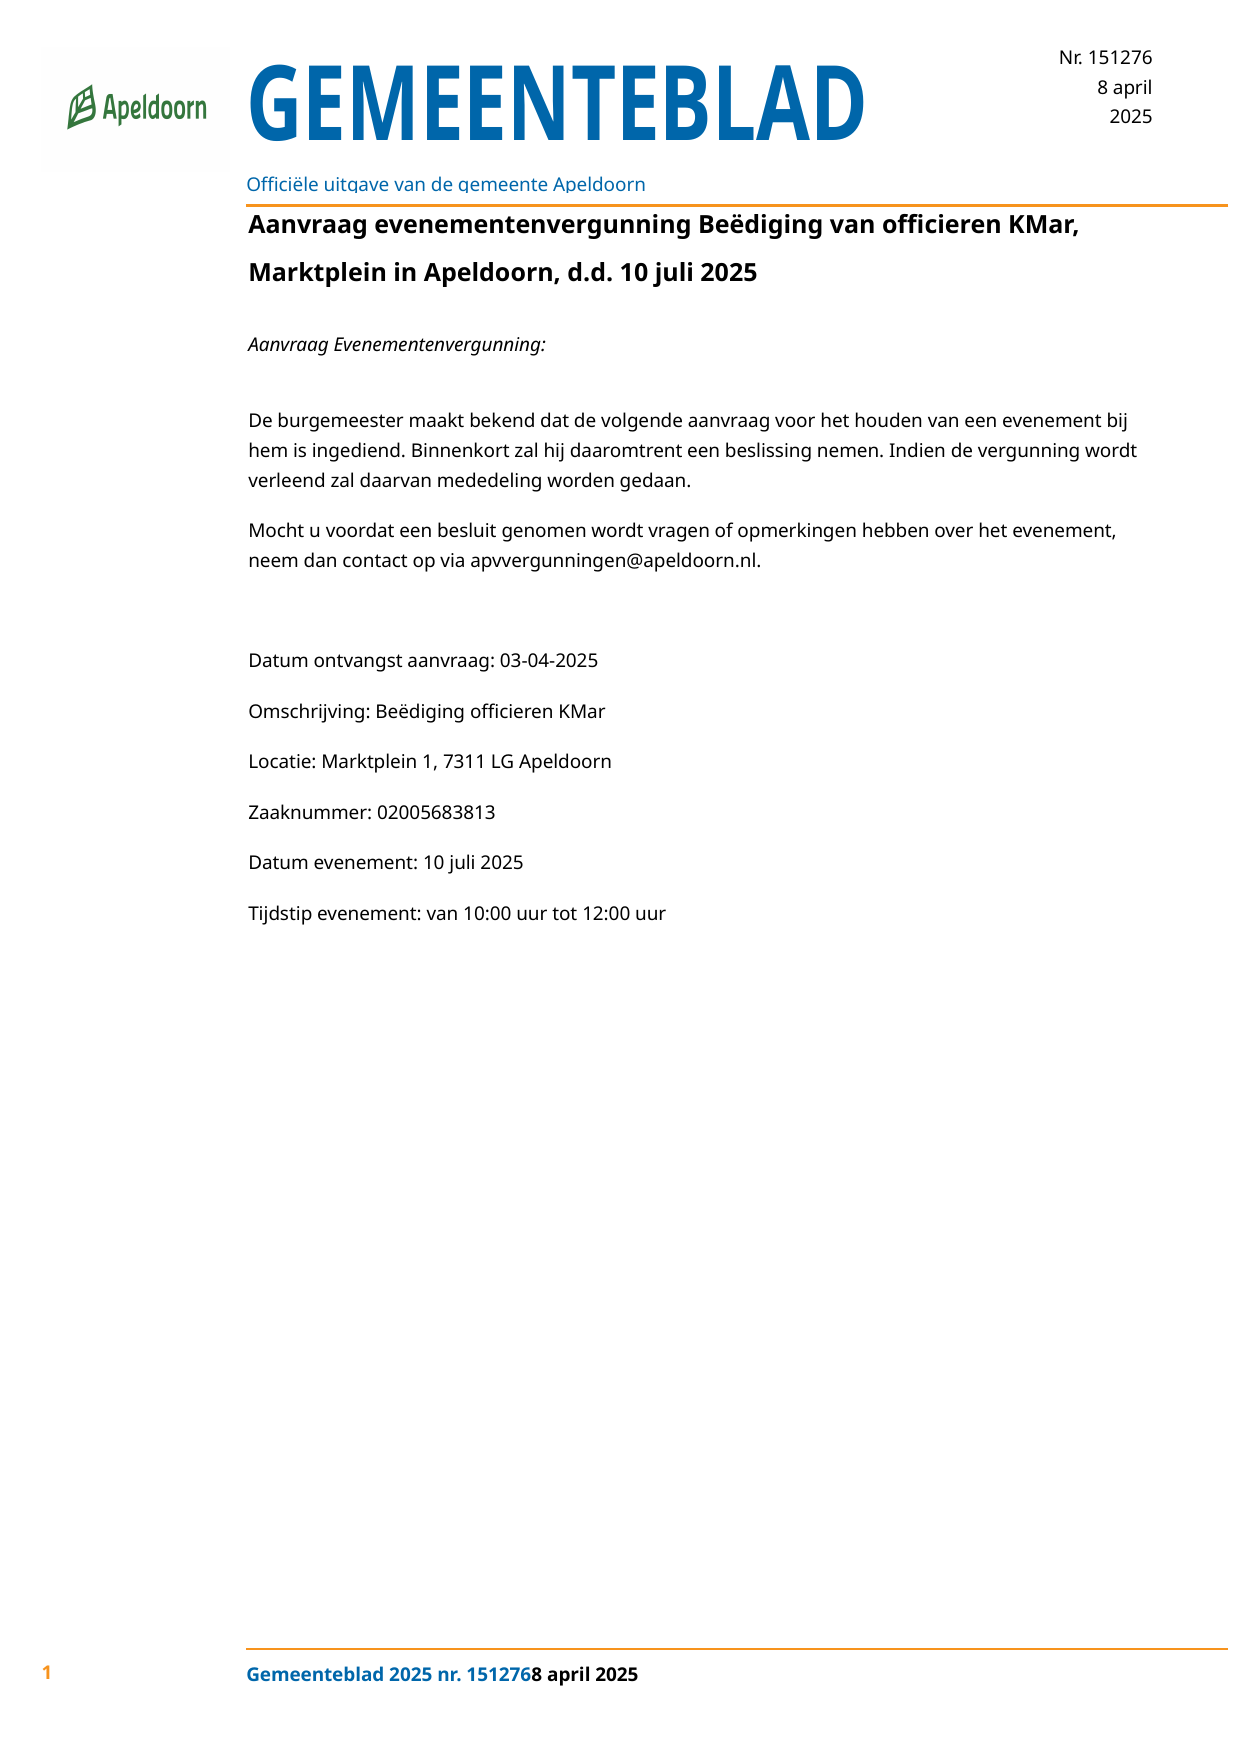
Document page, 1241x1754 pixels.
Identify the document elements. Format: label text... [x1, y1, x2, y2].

text Mocht u voordat een besluit genomen wordt vragen of opmerkingen hebben over het evenement, neem dan contact op via apvvergunningen@apeldoorn.nl. [248, 517, 1152, 572]
text Locatie: Marktplein 1, 7311 LG Apeldoorn [248, 748, 1152, 774]
text Zaaknummer: 02005683813 [248, 799, 1152, 824]
text Omschrijving: Beëdiging officieren KMar [248, 698, 1152, 724]
picture [41, 47, 231, 172]
text Datum ontvangst aanvraag: 03-04-2025 [248, 648, 1152, 673]
text De burgemeester maakt bekend dat de volgende aanvraag voor het houden van een evenement bij hem is ingediend. Binnenkort zal hij daaromtrent een beslissing nemen. Indien de vergunning wordt verleend zal daarvan mededeling worden gedaan. [248, 408, 1152, 492]
text Datum evenement: 10 juli 2025 [248, 849, 1152, 875]
text Aanvraag evenementenvergunning Beëdiging van officieren KMar, Marktplein in Apeldoorn, d.d. 10 juli 2025 [248, 207, 1152, 288]
text Aanvraag Evenementenvergunning: [248, 331, 1152, 357]
text Tijdstip evenement: van 10:00 uur tot 12:00 uur [248, 900, 1152, 925]
